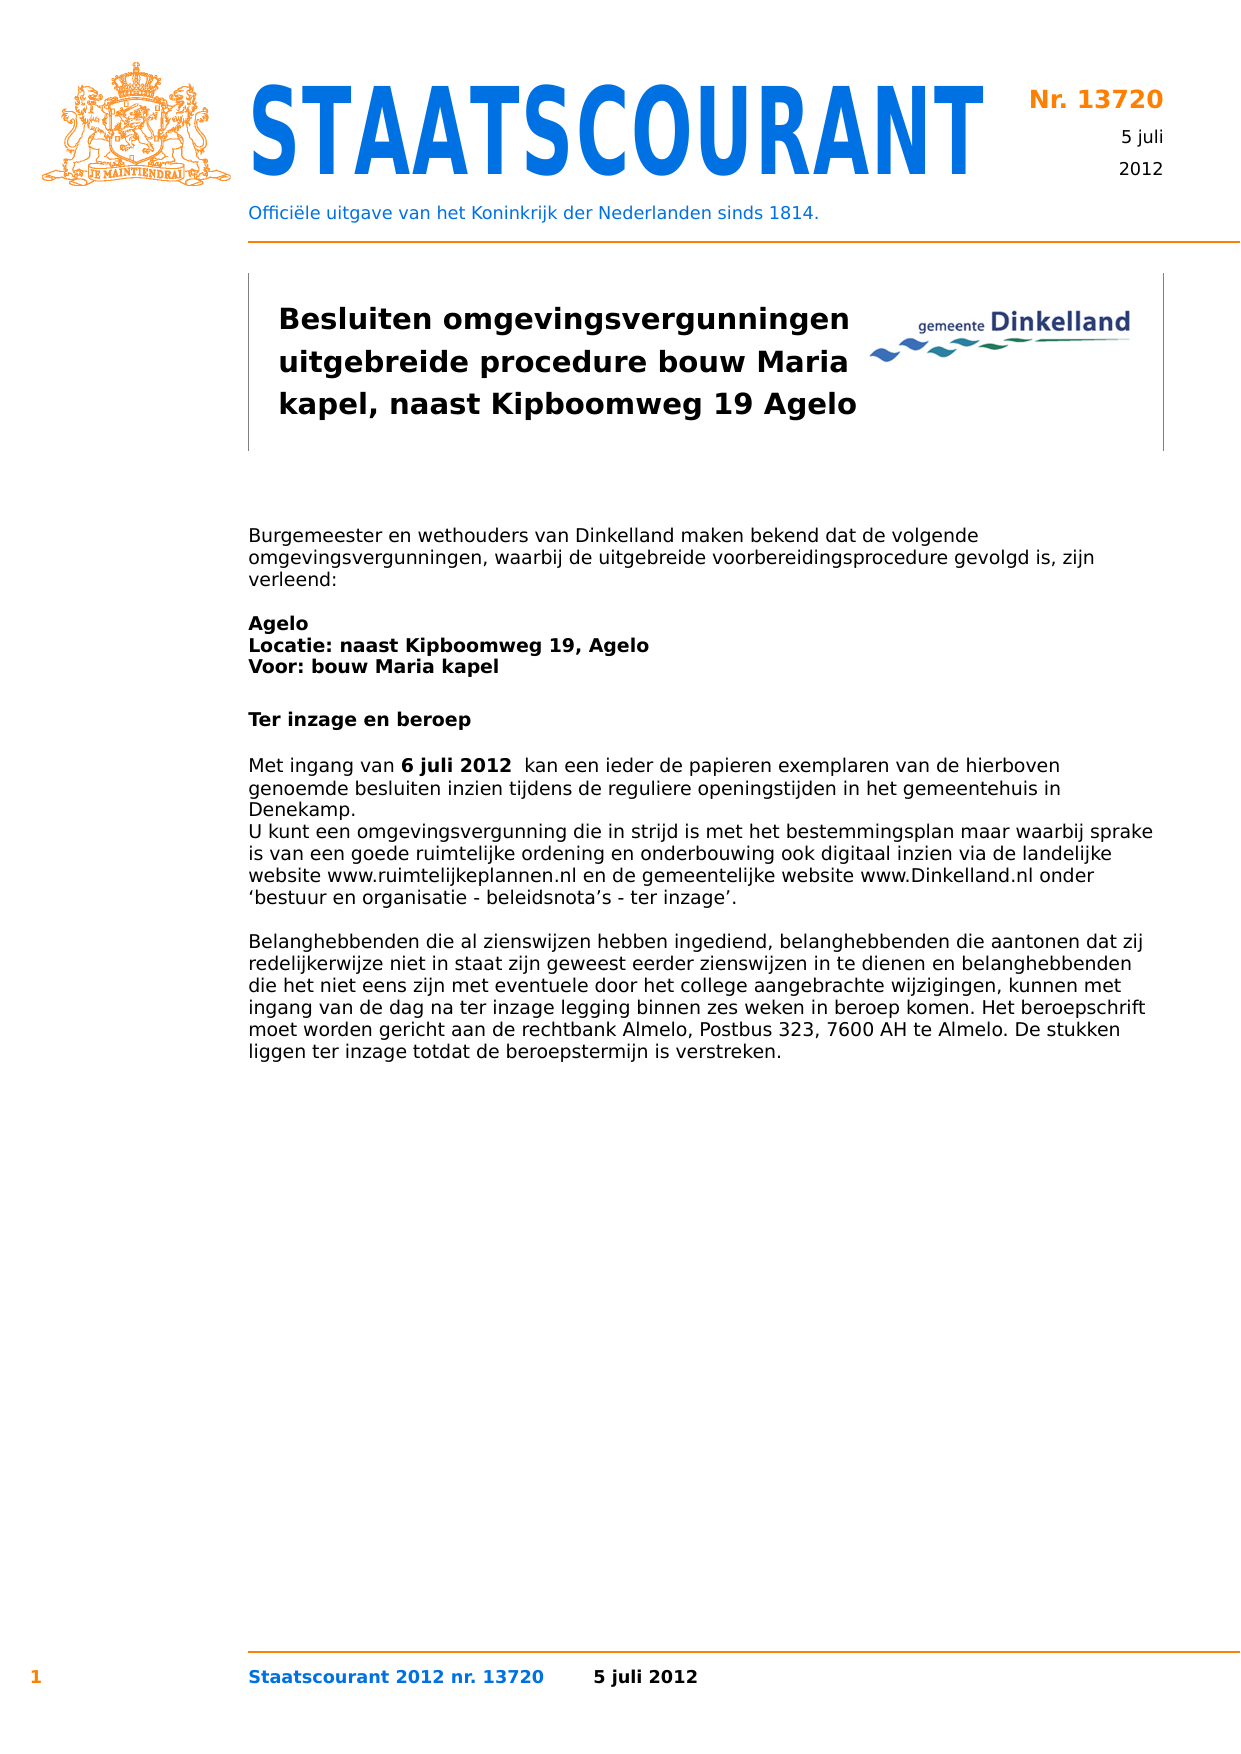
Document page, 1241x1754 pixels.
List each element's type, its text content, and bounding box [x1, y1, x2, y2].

picture [867, 302, 1134, 368]
text U kunt een omgevingsvergunning die in strijd is met het bestemmingsplan maar waarbij sprake is van een goede ruimtelijke ordening en onderbouwing ook digitaal inzien via de landelijke website www.ruimtelijkeplannen.nl en de gemeentelijke website www.Dinkelland.nl onder ‘bestuur en organisatie - beleidsnota’s - ter inzage’. [248, 821, 1163, 909]
table_header [25, 62, 248, 241]
subtitle Ter inzage en beroep [248, 708, 1163, 730]
table_cell 5 juli [998, 121, 1240, 153]
table_header Nr. 13720 [998, 62, 1240, 121]
table_cell 2012 [998, 153, 1240, 203]
text Voor: bouw Maria kapel [248, 656, 1163, 678]
text Burgemeester en wethouders van Dinkelland maken bekend dat de volgende omgevingsvergunningen, waarbij de uitgebreide voorbereidingsprocedure gevolgd is, zijn verleend: [248, 525, 1163, 591]
subtitle Besluiten omgevingsvergunningen uitgebreide procedure bouw Maria kapel, naast Kipboomweg 19 Agelo [249, 273, 1163, 451]
text Agelo [248, 612, 1163, 634]
picture [41, 62, 231, 186]
table_header STAATSCOURANT [248, 62, 998, 203]
text Met ingang van 6 juli 2012 kan een ieder de papieren exemplaren van de hierboven genoemde besluiten inzien tijdens de reguliere openingstijden in het gemeentehuis in Denekamp. [248, 755, 1163, 821]
text Locatie: naast Kipboomweg 19, Agelo [248, 634, 1163, 656]
text Belanghebbenden die al zienswijzen hebben ingediend, belanghebbenden die aantonen dat zij redelijkerwijze niet in staat zijn geweest eerder zienswijzen in te dienen en belanghebbenden die het niet eens zijn met eventuele door het college aangebrachte wijzigingen, kunnen met ingang van de dag na ter inzage legging binnen zes weken in beroep komen. Het beroepschrift moet worden gericht aan de rechtbank Almelo, Postbus 323, 7600 AH te Almelo. De stukken liggen ter inzage totdat de beroepstermijn is verstreken. [248, 931, 1163, 1063]
table_cell Officiële uitgave van het Koninkrijk der Nederlanden sinds 1814. [248, 203, 1240, 241]
